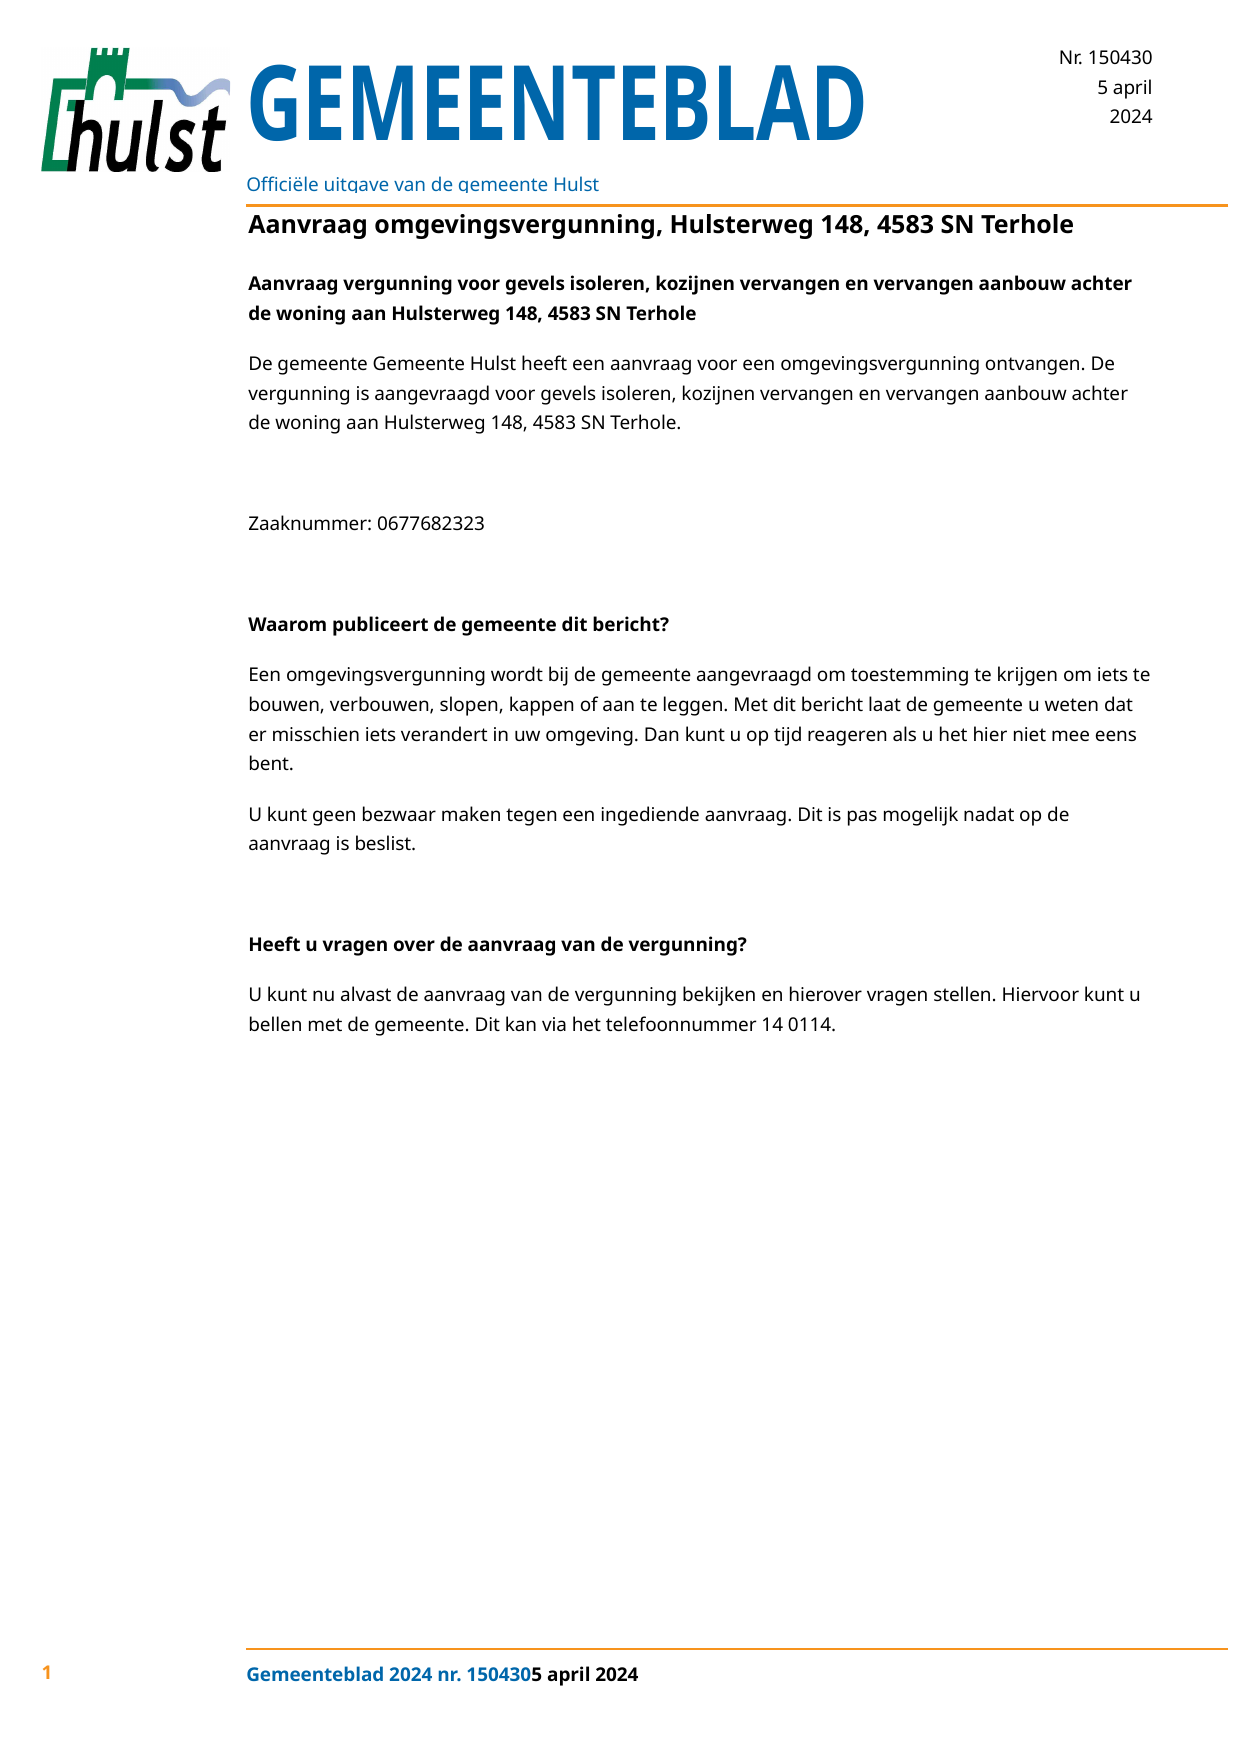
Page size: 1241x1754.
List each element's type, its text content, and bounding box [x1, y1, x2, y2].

text Waarom publiceert de gemeente dit bericht? [248, 611, 1152, 637]
text U kunt nu alvast de aanvraag van de vergunning bekijken en hierover vragen stellen. Hiervoor kunt u bellen met de gemeente. Dit kan via het telefoonnummer 14 0114. [248, 982, 1152, 1037]
text Aanvraag omgevingsvergunning, Hulsterweg 148, 4583 SN Terhole [248, 207, 1152, 241]
text Heeft u vragen over de aanvraag van de vergunning? [248, 931, 1152, 957]
text U kunt geen bezwaar maken tegen een ingediende aanvraag. Dit is pas mogelijk nadat op de aanvraag is beslist. [248, 801, 1152, 856]
picture [41, 47, 231, 172]
text De gemeente Gemeente Hulst heeft een aanvraag voor een omgevingsvergunning ontvangen. De vergunning is aangevraagd voor gevels isoleren, kozijnen vervangen en vervangen aanbouw achter de woning aan Hulsterweg 148, 4583 SN Terhole. [248, 350, 1152, 435]
text Zaaknummer: 0677682323 [248, 510, 1152, 536]
text Een omgevingsvergunning wordt bij de gemeente aangevraagd om toestemming te krijgen om iets te bouwen, verbouwen, slopen, kappen of aan te leggen. Met dit bericht laat de gemeente u weten dat er misschien iets verandert in uw omgeving. Dan kunt u op tijd reageren als u het hier niet mee eens bent. [248, 662, 1152, 776]
text Aanvraag vergunning voor gevels isoleren, kozijnen vervangen en vervangen aanbouw achter de woning aan Hulsterweg 148, 4583 SN Terhole [248, 270, 1152, 326]
